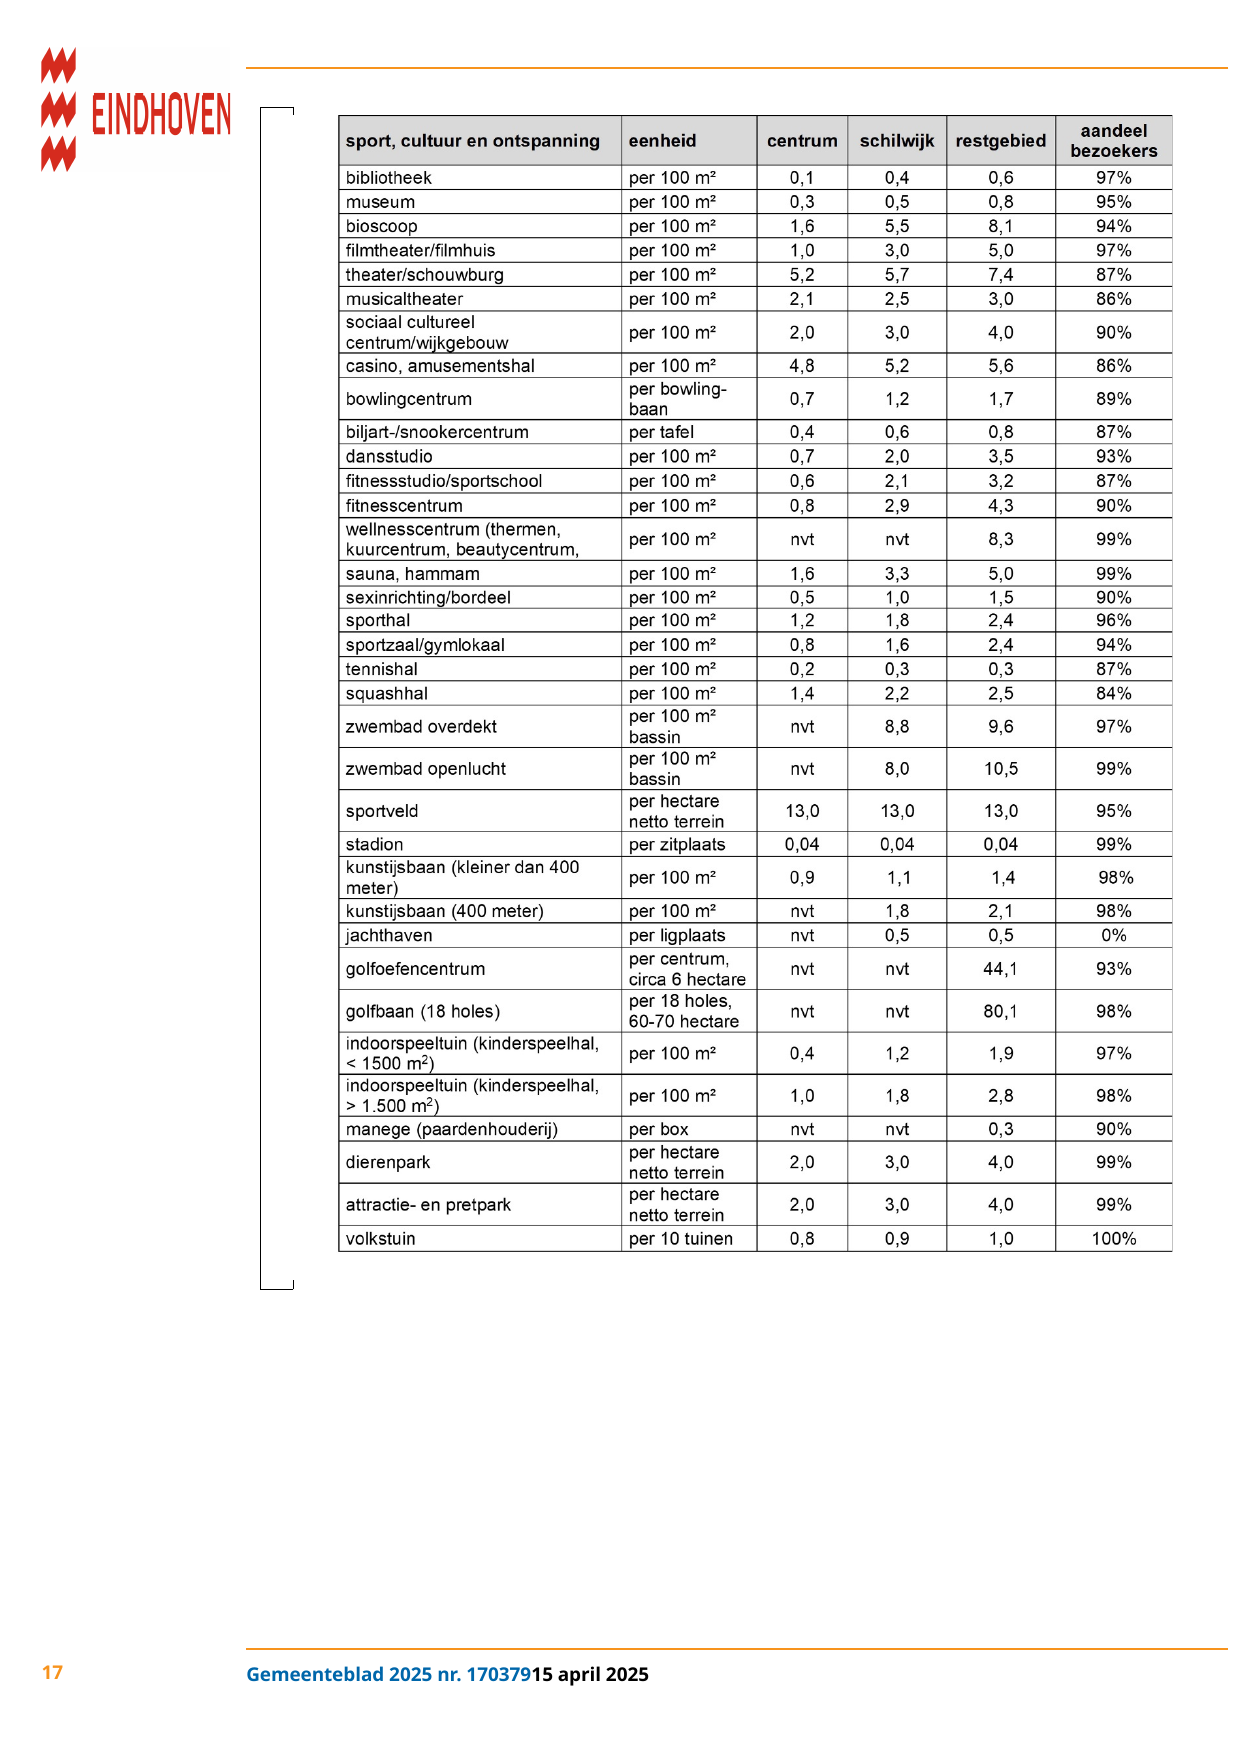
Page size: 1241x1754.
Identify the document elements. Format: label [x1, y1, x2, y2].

picture [268, 115, 1173, 1280]
picture [41, 47, 231, 172]
